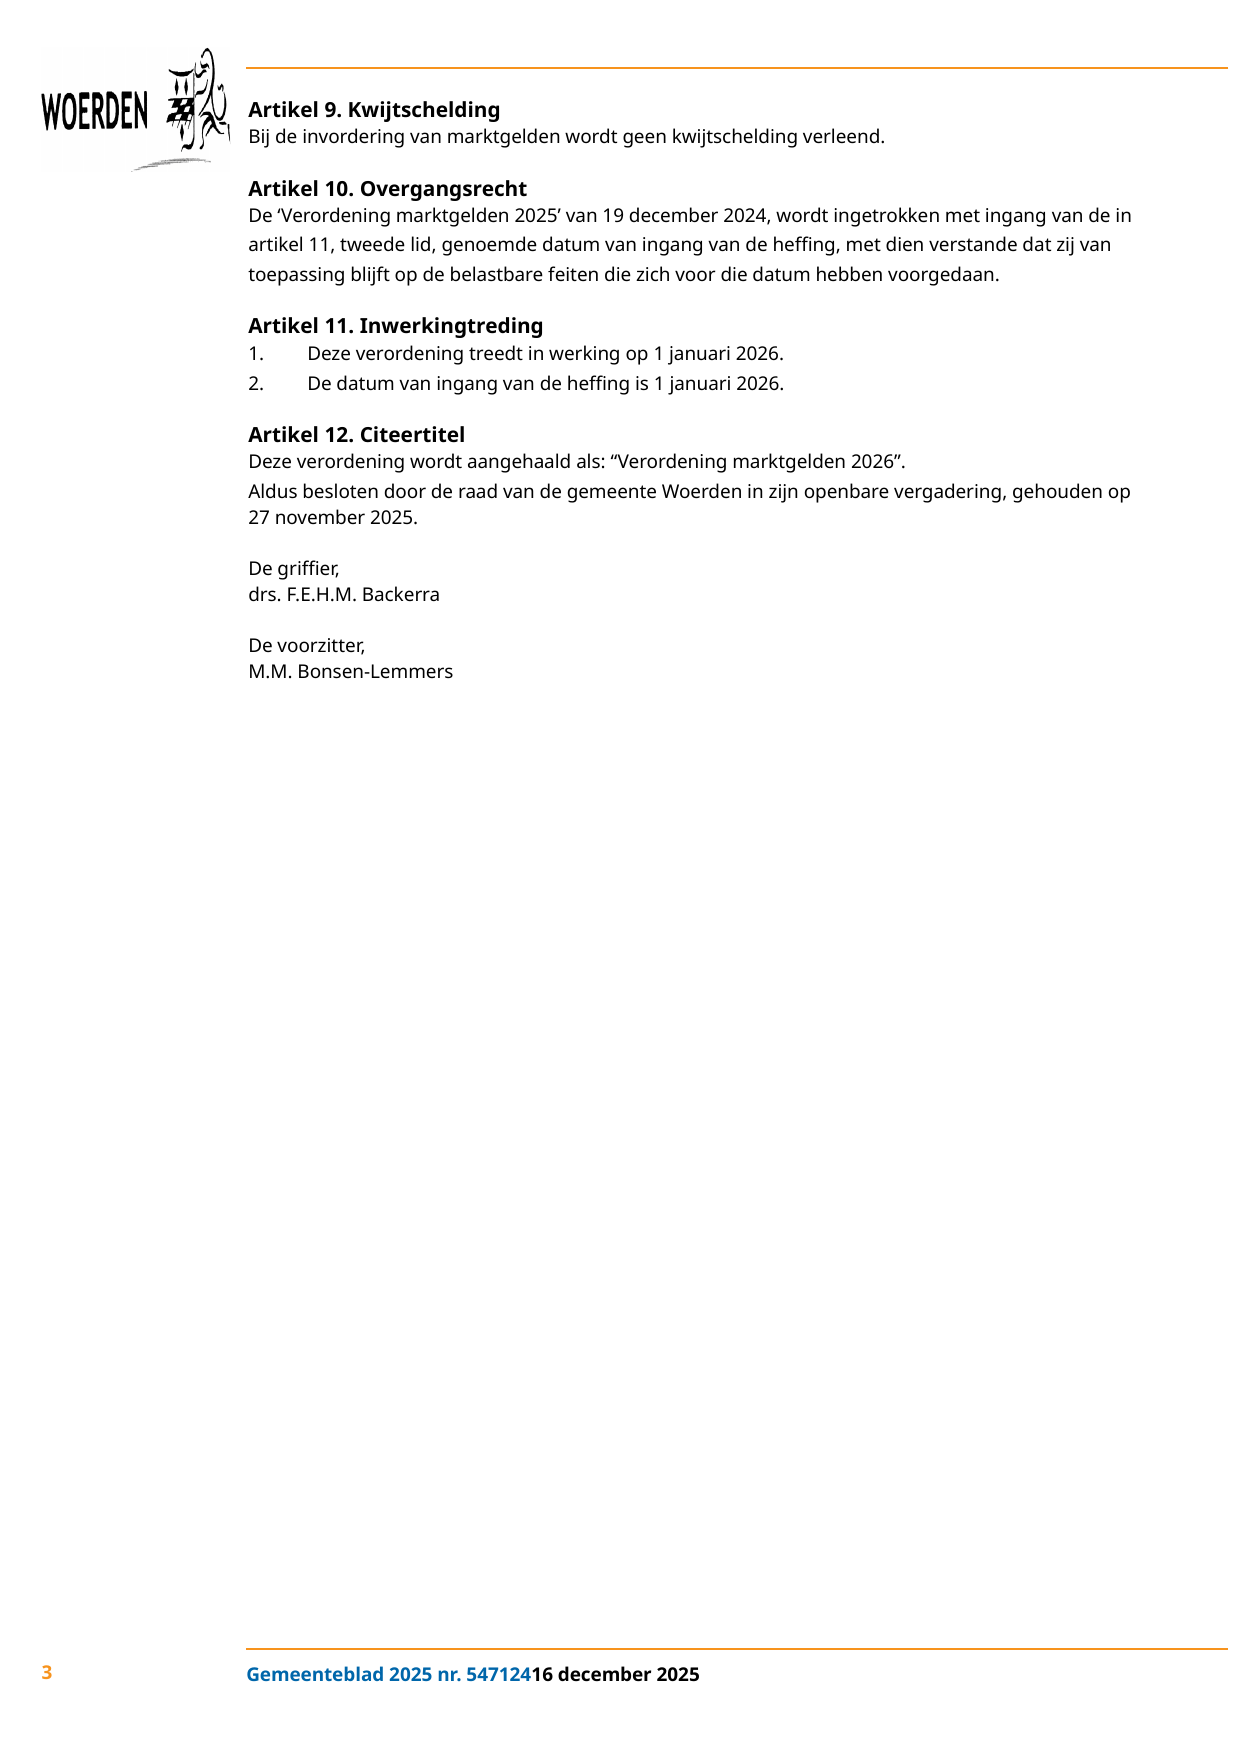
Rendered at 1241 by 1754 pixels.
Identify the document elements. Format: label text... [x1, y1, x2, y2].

text Deze verordening wordt aangehaald als: “Verordening marktgelden 2026”. [248, 448, 1152, 474]
picture [41, 47, 231, 172]
text Artikel 9. Kwijtschelding [248, 95, 1152, 123]
text M.M. Bonsen-Lemmers [248, 658, 1152, 684]
text Artikel 12. Citeertitel [248, 420, 1152, 448]
text De griffier, [248, 555, 1152, 581]
text De ‘Verordening marktgelden 2025’ van 19 december 2024, wordt ingetrokken met ingang van de in artikel 11, tweede lid, genoemde datum van ingang van de heffing, met dien verstande dat zij van toepassing blijft op de belastbare feiten die zich voor die datum hebben voorgedaan. [248, 202, 1152, 287]
text Artikel 11. Inwerkingtreding [248, 312, 1152, 340]
list Deze verordening treedt in werking op 1 januari 2026. [248, 340, 1152, 366]
list De datum van ingang van de heffing is 1 januari 2026. [248, 370, 1152, 395]
text De voorzitter, [248, 632, 1152, 658]
text Bij de invordering van marktgelden wordt geen kwijtschelding verleend. [248, 123, 1152, 149]
text Artikel 10. Overgangsrecht [248, 174, 1152, 202]
text drs. F.E.H.M. Backerra [248, 581, 1152, 607]
text Aldus besloten door de raad van de gemeente Woerden in zijn openbare vergadering, gehouden op 27 november 2025. [248, 478, 1152, 529]
